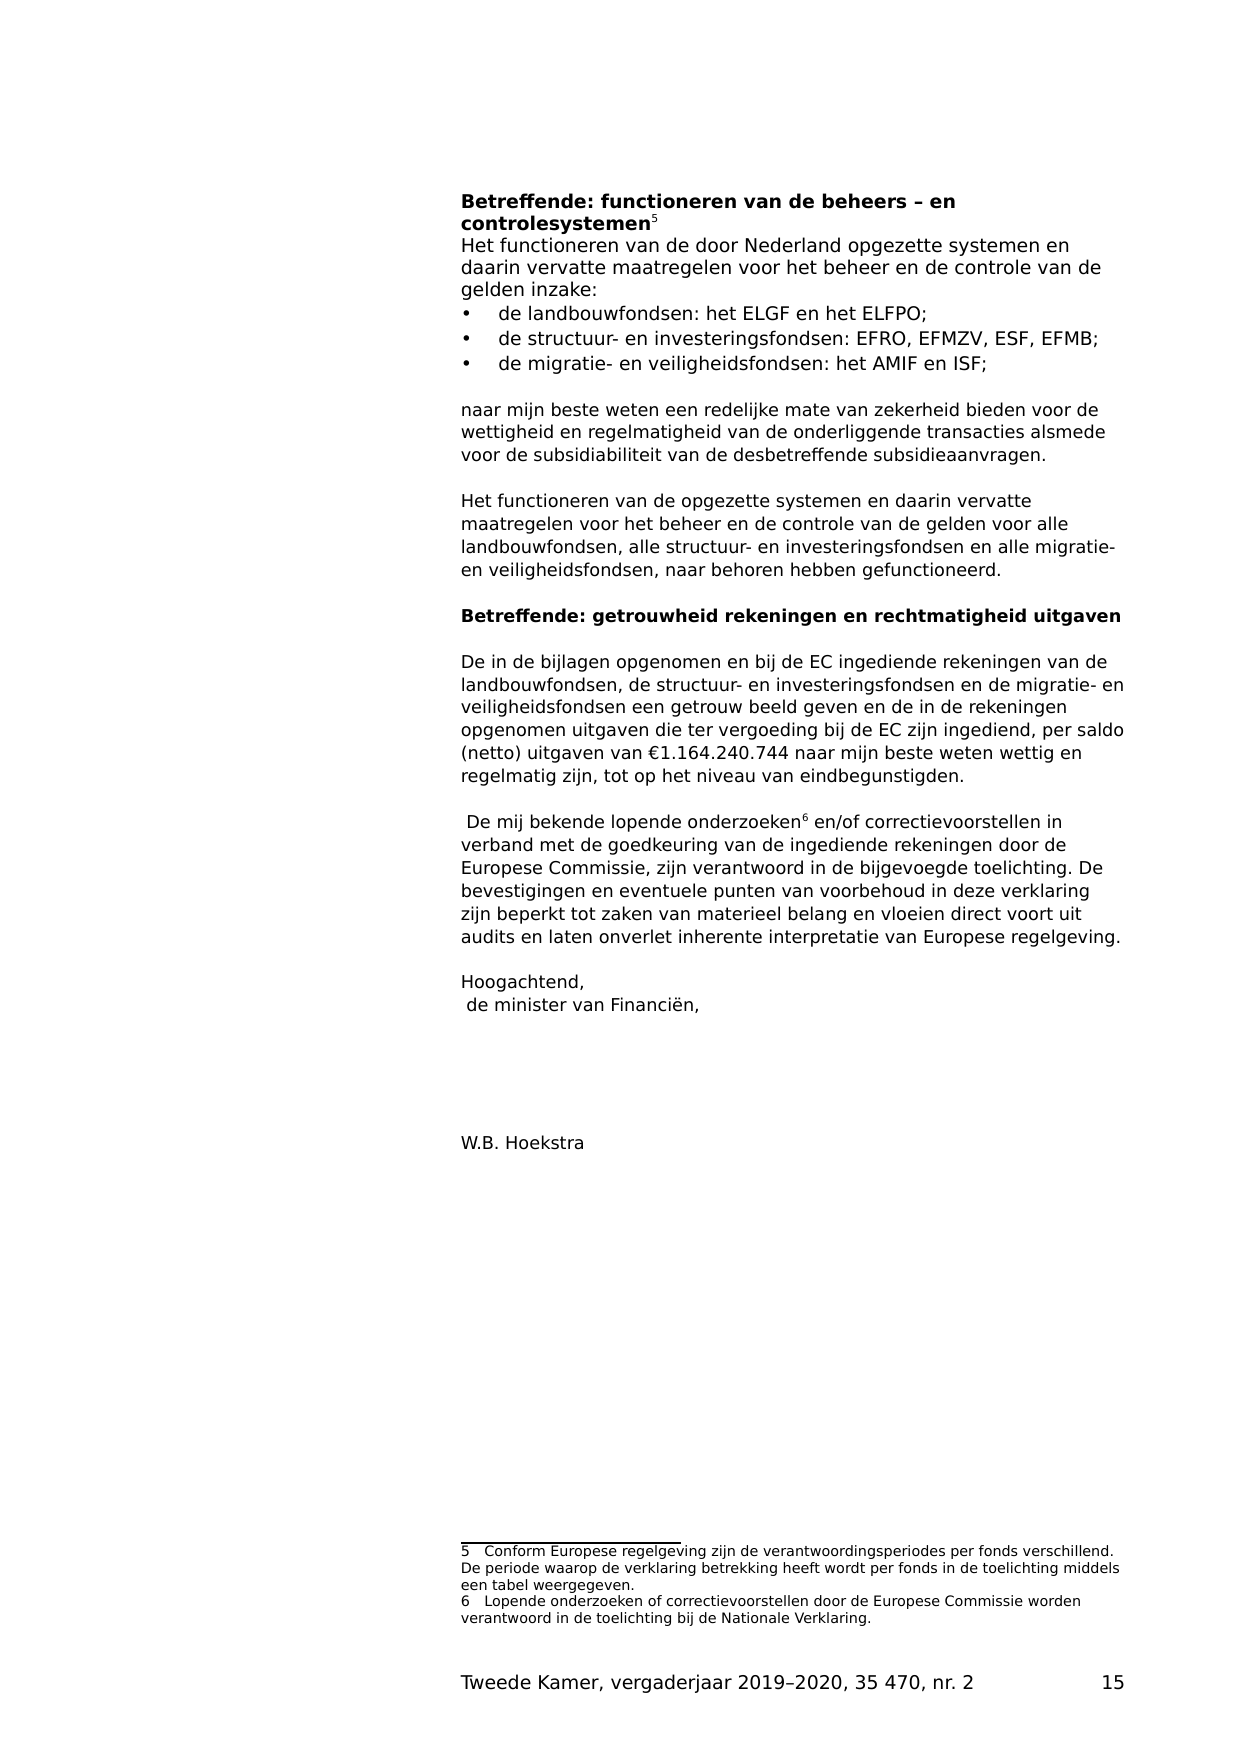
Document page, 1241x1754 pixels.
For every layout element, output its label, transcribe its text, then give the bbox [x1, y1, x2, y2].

text W.B. Hoekstra [461, 1131, 1125, 1200]
list de landbouwfondsen: het ELGF en het ELFPO; [461, 301, 1125, 326]
text __Lopende onderzoeken of correctievoorstellen door de Europese Commissie worden verantwoord in de toelichting bij de Nationale Verklaring. [461, 1593, 1125, 1627]
text naar mijn beste weten een redelijke mate van zekerheid bieden voor de wettigheid en regelmatigheid van de onderliggende transacties alsmede voor de subsidiabiliteit van de desbetreffende subsidieaanvragen. Het functioneren van de opgezette systemen en daarin vervatte maatregelen voor het beheer en de controle van de gelden voor alle landbouwfondsen, alle structuur- en investeringsfondsen en alle migratie- en veiligheidsfondsen, naar behoren hebben gefunctioneerd. [461, 398, 1125, 581]
text Betreffende: getrouwheid rekeningen en rechtmatigheid uitgaven [461, 604, 1125, 627]
text De in de bijlagen opgenomen en bij de EC ingediende rekeningen van de landbouwfondsen, de structuur- en investeringsfondsen en de migratie- en veiligheidsfondsen een getrouw beeld geven en de in de rekeningen opgenomen uitgaven die ter vergoeding bij de EC zijn ingediend, per saldo (netto) uitgaven van €1.164.240.744 naar mijn beste weten wettig en regelmatig zijn, tot op het niveau van eindbegunstigden. De mij bekende lopende onderzoeken en/of correctievoorstellen in verband met de goedkeuring van de ingediende rekeningen door de Europese Commissie, zijn verantwoord in de bijgevoegde toelichting. De bevestigingen en eventuele punten van voorbehoud in deze verklaring zijn beperkt tot zaken van materieel belang en vloeien direct voort uit audits en laten onverlet inherente interpretatie van Europese regelgeving. [461, 650, 1125, 948]
list de structuur- en investeringsfondsen: EFRO, EFMZV, ESF, EFMB; [461, 326, 1125, 351]
list de migratie- en veiligheidsfondsen: het AMIF en ISF; [461, 351, 1125, 376]
text Betreffende: functioneren van de beheers – en controlesystemen Het functioneren van de door Nederland opgezette systemen en daarin vervatte maatregelen voor het beheer en de controle van de gelden inzake: [461, 191, 1125, 301]
text __Conform Europese regelgeving zijn de verantwoordingsperiodes per fonds verschillend. De periode waarop de verklaring betrekking heeft wordt per fonds in de toelichting middels een tabel weergegeven. [461, 1543, 1125, 1593]
text Hoogachtend, de minister van Financiën, [461, 971, 1125, 1108]
